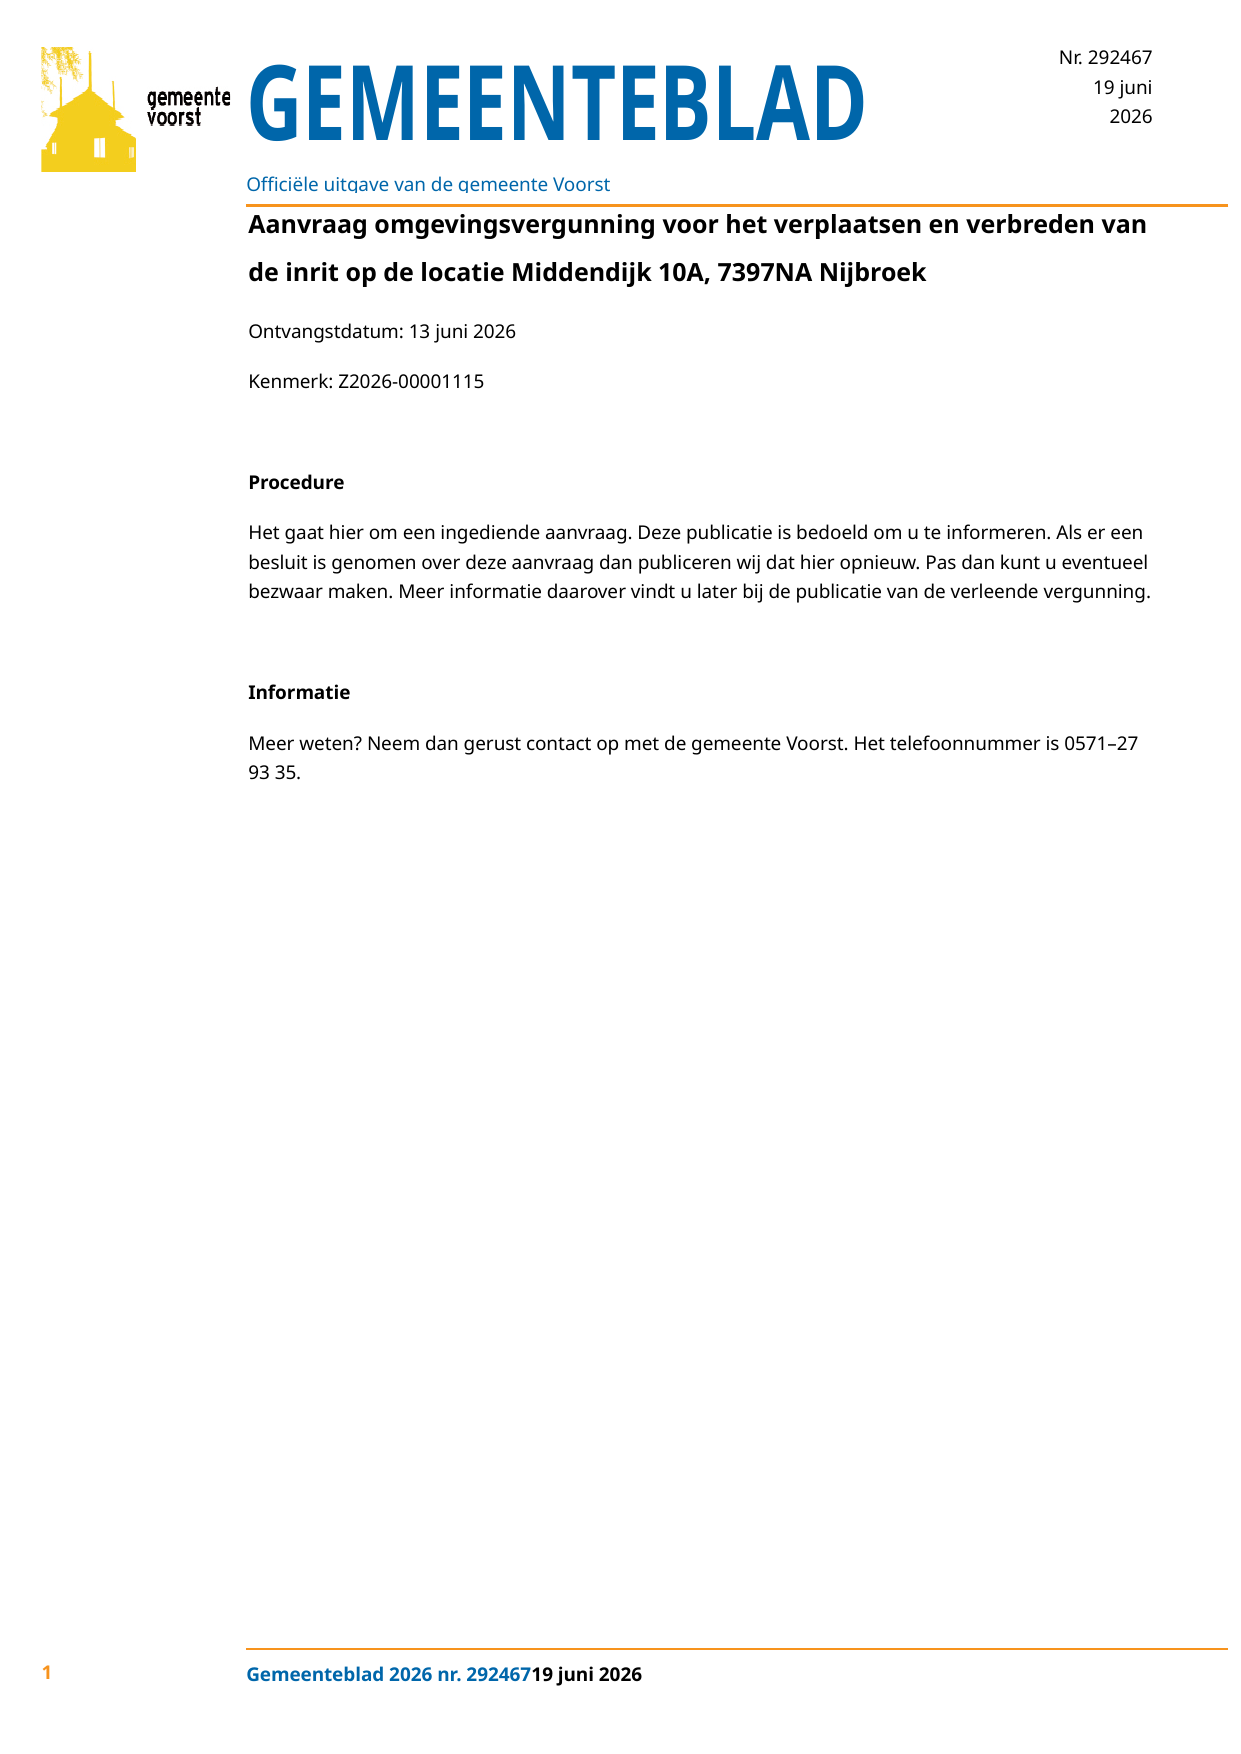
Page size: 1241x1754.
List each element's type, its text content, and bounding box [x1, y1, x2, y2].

text Kenmerk: Z2026-00001115 [248, 368, 1152, 394]
text Aanvraag omgevingsvergunning voor het verplaatsen en verbreden van de inrit op de locatie Middendijk 10A, 7397NA Nijbroek [248, 207, 1152, 288]
text Het gaat hier om een ingediende aanvraag. Deze publicatie is bedoeld om u te informeren. Als er een besluit is genomen over deze aanvraag dan publiceren wij dat hier opnieuw. Pas dan kunt u eventueel bezwaar maken. Meer informatie daarover vindt u later bij de publicatie van de verleende vergunning. [248, 519, 1152, 604]
text Informatie [248, 679, 1152, 705]
text Ontvangstdatum: 13 juni 2026 [248, 318, 1152, 344]
picture [41, 47, 231, 172]
text Meer weten? Neem dan gerust contact op met de gemeente Voorst. Het telefoonnummer is 0571–27 93 35. [248, 730, 1152, 785]
text Procedure [248, 469, 1152, 495]
